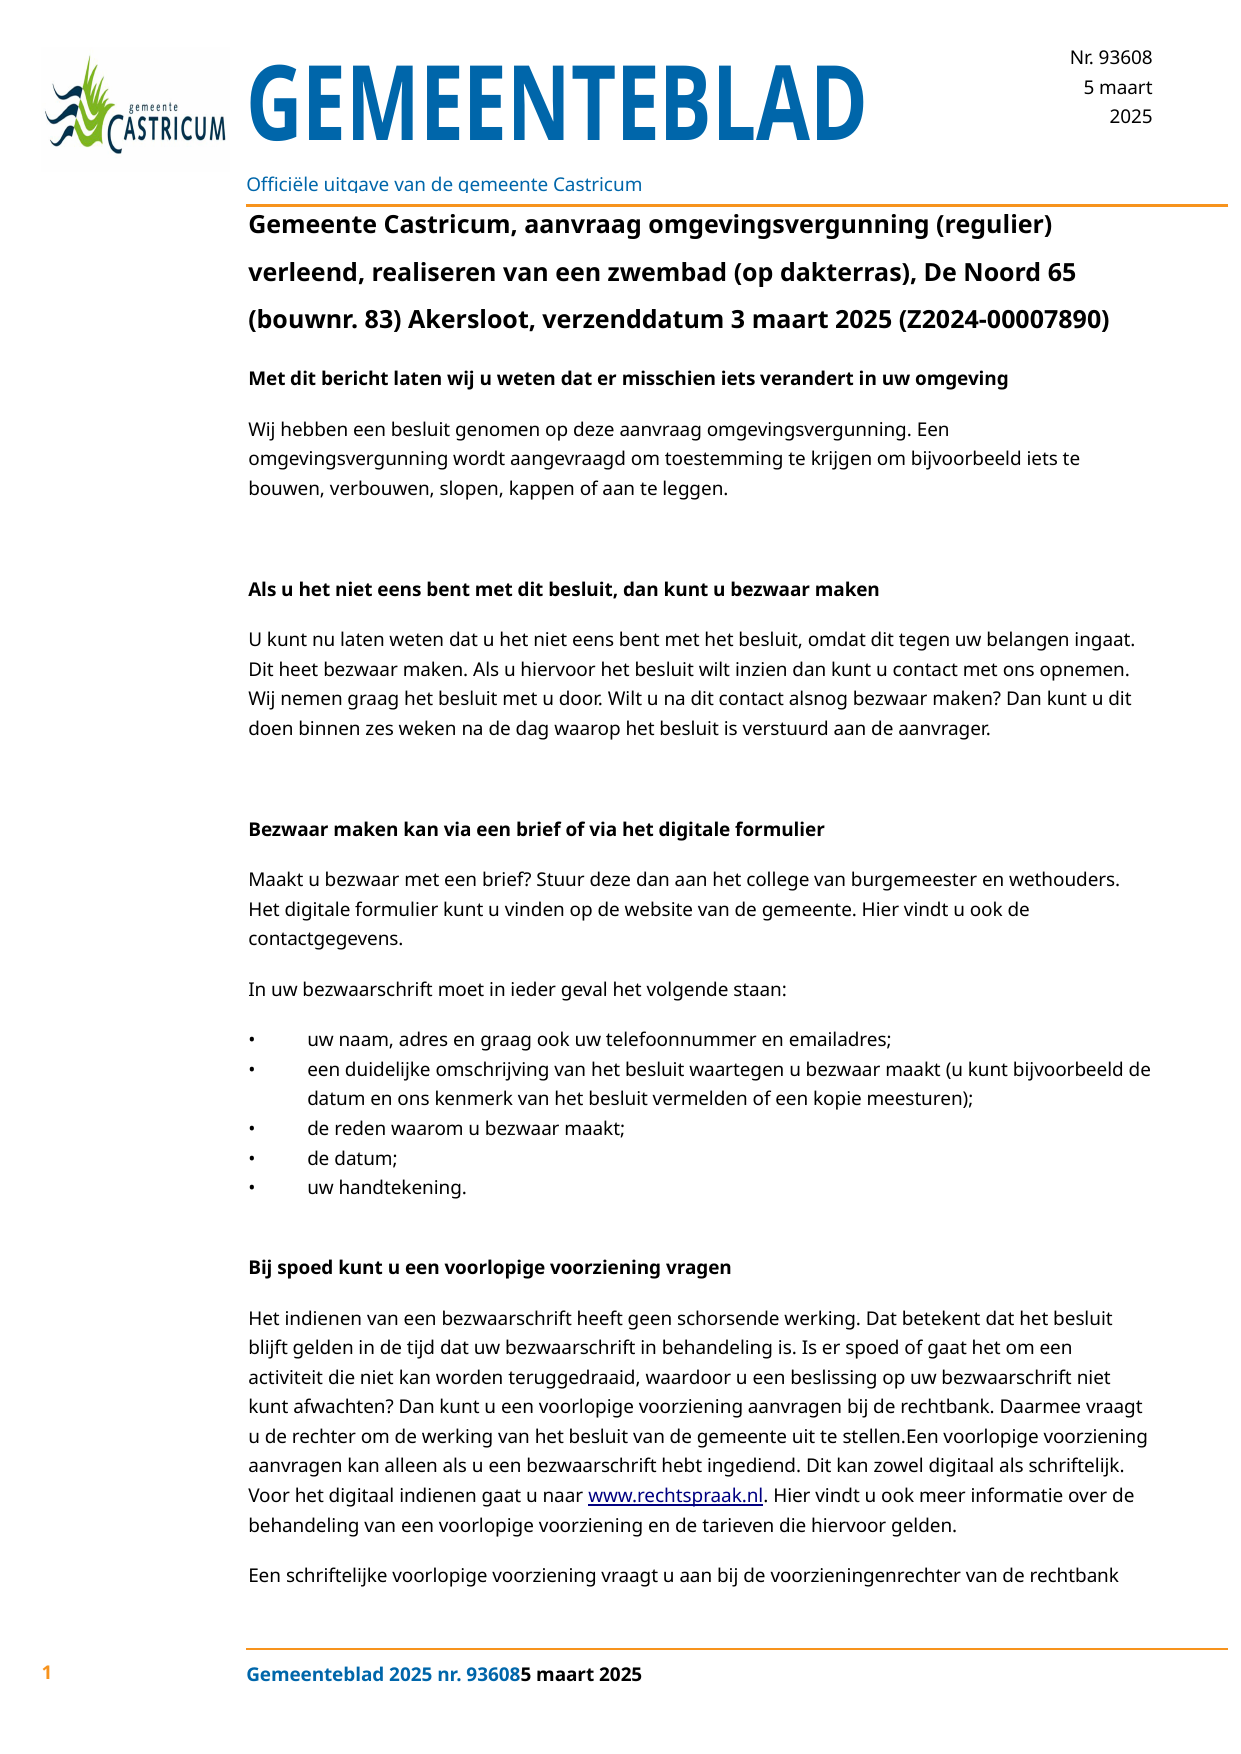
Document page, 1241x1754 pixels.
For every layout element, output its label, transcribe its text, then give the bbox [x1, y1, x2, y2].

text Maakt u bezwaar met een brief? Stuur deze dan aan het college van burgemeester en wethouders. Het digitale formulier kunt u vinden op de website van de gemeente. Hier vindt u ook de contactgegevens. [248, 866, 1152, 951]
list uw handtekening. [248, 1174, 1152, 1200]
picture [41, 47, 231, 172]
text In uw bezwaarschrift moet in ieder geval het volgende staan: [248, 976, 1152, 1002]
list de datum; [248, 1145, 1152, 1170]
list de reden waarom u bezwaar maakt; [248, 1115, 1152, 1141]
text Bij spoed kunt u een voorlopige voorziening vragen [248, 1254, 1152, 1280]
text Als u het niet eens bent met dit besluit, dan kunt u bezwaar maken [248, 576, 1152, 602]
list uw naam, adres en graag ook uw telefoonnummer en emailadres; [248, 1026, 1152, 1052]
text Met dit bericht laten wij u weten dat er misschien iets verandert in uw omgeving [248, 366, 1152, 391]
text Het indienen van een bezwaarschrift heeft geen schorsende werking. Dat betekent dat het besluit blijft gelden in de tijd dat uw bezwaarschrift in behandeling is. Is er spoed of gaat het om een activiteit die niet kan worden teruggedraaid, waardoor u een beslissing op uw bezwaarschrift niet kunt afwachten? Dan kunt u een voorlopige voorziening aanvragen bij de rechtbank. Daarmee vraagt u de rechter om de werking van het besluit van de gemeente uit te stellen.Een voorlopige voorziening aanvragen kan alleen als u een bezwaarschrift hebt ingediend. Dit kan zowel digitaal als schriftelijk. Voor het digitaal indienen gaat u naar www.rechtspraak.nl. Hier vindt u ook meer informatie over de behandeling van een voorlopige voorziening en de tarieven die hiervoor gelden. [248, 1305, 1152, 1537]
list een duidelijke omschrijving van het besluit waartegen u bezwaar maakt (u kunt bijvoorbeeld de datum en ons kenmerk van het besluit vermelden of een kopie meesturen); [248, 1056, 1152, 1111]
text U kunt nu laten weten dat u het niet eens bent met het besluit, omdat dit tegen uw belangen ingaat. Dit heet bezwaar maken. Als u hiervoor het besluit wilt inzien dan kunt u contact met ons opnemen. Wij nemen graag het besluit met u door. Wilt u na dit contact alsnog bezwaar maken? Dan kunt u dit doen binnen zes weken na de dag waarop het besluit is verstuurd aan de aanvrager. [248, 626, 1152, 741]
text Wij hebben een besluit genomen op deze aanvraag omgevingsvergunning. Een omgevingsvergunning wordt aangevraagd om toestemming te krijgen om bijvoorbeeld iets te bouwen, verbouwen, slopen, kappen of aan te leggen. [248, 416, 1152, 501]
text Bezwaar maken kan via een brief of via het digitale formulier [248, 816, 1152, 842]
text Gemeente Castricum, aanvraag omgevingsvergunning (regulier) verleend, realiseren van een zwembad (op dakterras), De Noord 65 (bouwnr. 83) Akersloot, verzenddatum 3 maart 2025 (Z2024-00007890) [248, 207, 1152, 336]
text Een schriftelijke voorlopige voorziening vraagt u aan bij de voorzieningenrechter van de rechtbank [248, 1562, 1152, 1588]
